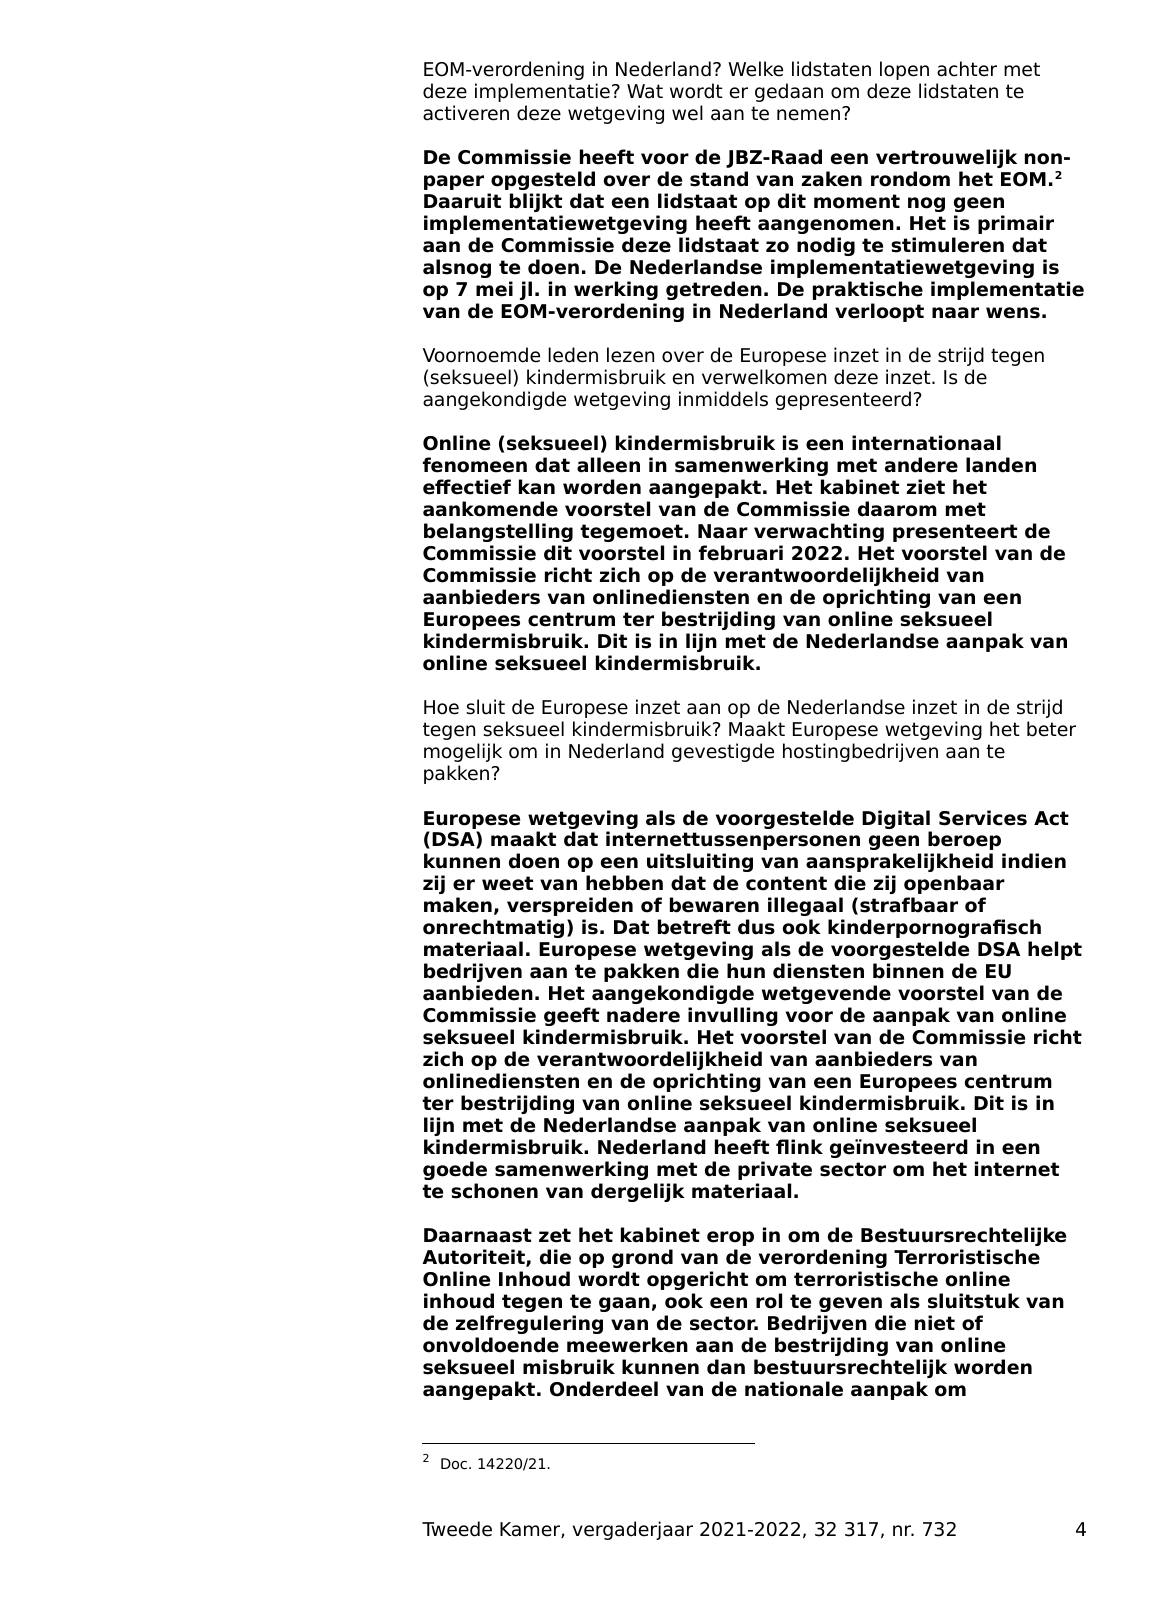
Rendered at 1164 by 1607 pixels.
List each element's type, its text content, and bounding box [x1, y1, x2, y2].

text EOM-verordening in Nederland? Welke lidstaten lopen achter met deze implementatie? Wat wordt er gedaan om deze lidstaten te activeren deze wetgeving wel aan te nemen? [422, 59, 1087, 125]
text Daarnaast zet het kabinet erop in om de Bestuursrechtelijke Autoriteit, die op grond van de verordening Terroristische Online Inhoud wordt opgericht om terroristische online inhoud tegen te gaan, ook een rol te geven als sluitstuk van de zelfregulering van de sector. Bedrijven die niet of onvoldoende meewerken aan de bestrijding van online seksueel misbruik kunnen dan bestuursrechtelijk worden aangepakt. Onderdeel van de nationale aanpak om [422, 1225, 1087, 1401]
text Hoe sluit de Europese inzet aan op de Nederlandse inzet in de strijd tegen seksueel kindermisbruik? Maakt Europese wetgeving het beter mogelijk om in Nederland gevestigde hostingbedrijven aan te pakken? [422, 697, 1087, 785]
text Online (seksueel) kindermisbruik is een internationaal fenomeen dat alleen in samenwerking met andere landen effectief kan worden aangepakt. Het kabinet ziet het aankomende voorstel van de Commissie daarom met belangstelling tegemoet. Naar verwachting presenteert de Commissie dit voorstel in februari 2022. Het voorstel van de Commissie richt zich op de verantwoordelijkheid van aanbieders van onlinediensten en de oprichting van een Europees centrum ter bestrijding van online seksueel kindermisbruik. Dit is in lijn met de Nederlandse aanpak van online seksueel kindermisbruik. [422, 433, 1087, 675]
text De Commissie heeft voor de JBZ-Raad een vertrouwelijk non-paper opgesteld over de stand van zaken rondom het EOM. Daaruit blijkt dat een lidstaat op dit moment nog geen implementatiewetgeving heeft aangenomen. Het is primair aan de Commissie deze lidstaat zo nodig te stimuleren dat alsnog te doen. De Nederlandse implementatiewetgeving is op 7 mei jl. in werking getreden. De praktische implementatie van de EOM-verordening in Nederland verloopt naar wens. [422, 147, 1087, 323]
text Voornoemde leden lezen over de Europese inzet in de strijd tegen (seksueel) kindermisbruik en verwelkomen deze inzet. Is de aangekondigde wetgeving inmiddels gepresenteerd? [422, 345, 1087, 411]
text Doc. 14220/21. [422, 1452, 1087, 1474]
text Europese wetgeving als de voorgestelde Digital Services Act (DSA) maakt dat internettussenpersonen geen beroep kunnen doen op een uitsluiting van aansprakelijkheid indien zij er weet van hebben dat de content die zij openbaar maken, verspreiden of bewaren illegaal (strafbaar of onrechtmatig) is. Dat betreft dus ook kinderpornografisch materiaal. Europese wetgeving als de voorgestelde DSA helpt bedrijven aan te pakken die hun diensten binnen de EU aanbieden. Het aangekondigde wetgevende voorstel van de Commissie geeft nadere invulling voor de aanpak van online seksueel kindermisbruik. Het voorstel van de Commissie richt zich op de verantwoordelijkheid van aanbieders van onlinediensten en de oprichting van een Europees centrum ter bestrijding van online seksueel kindermisbruik. Dit is in lijn met de Nederlandse aanpak van online seksueel kindermisbruik. Nederland heeft flink geïnvesteerd in een goede samenwerking met de private sector om het internet te schonen van dergelijk materiaal. [422, 807, 1087, 1203]
